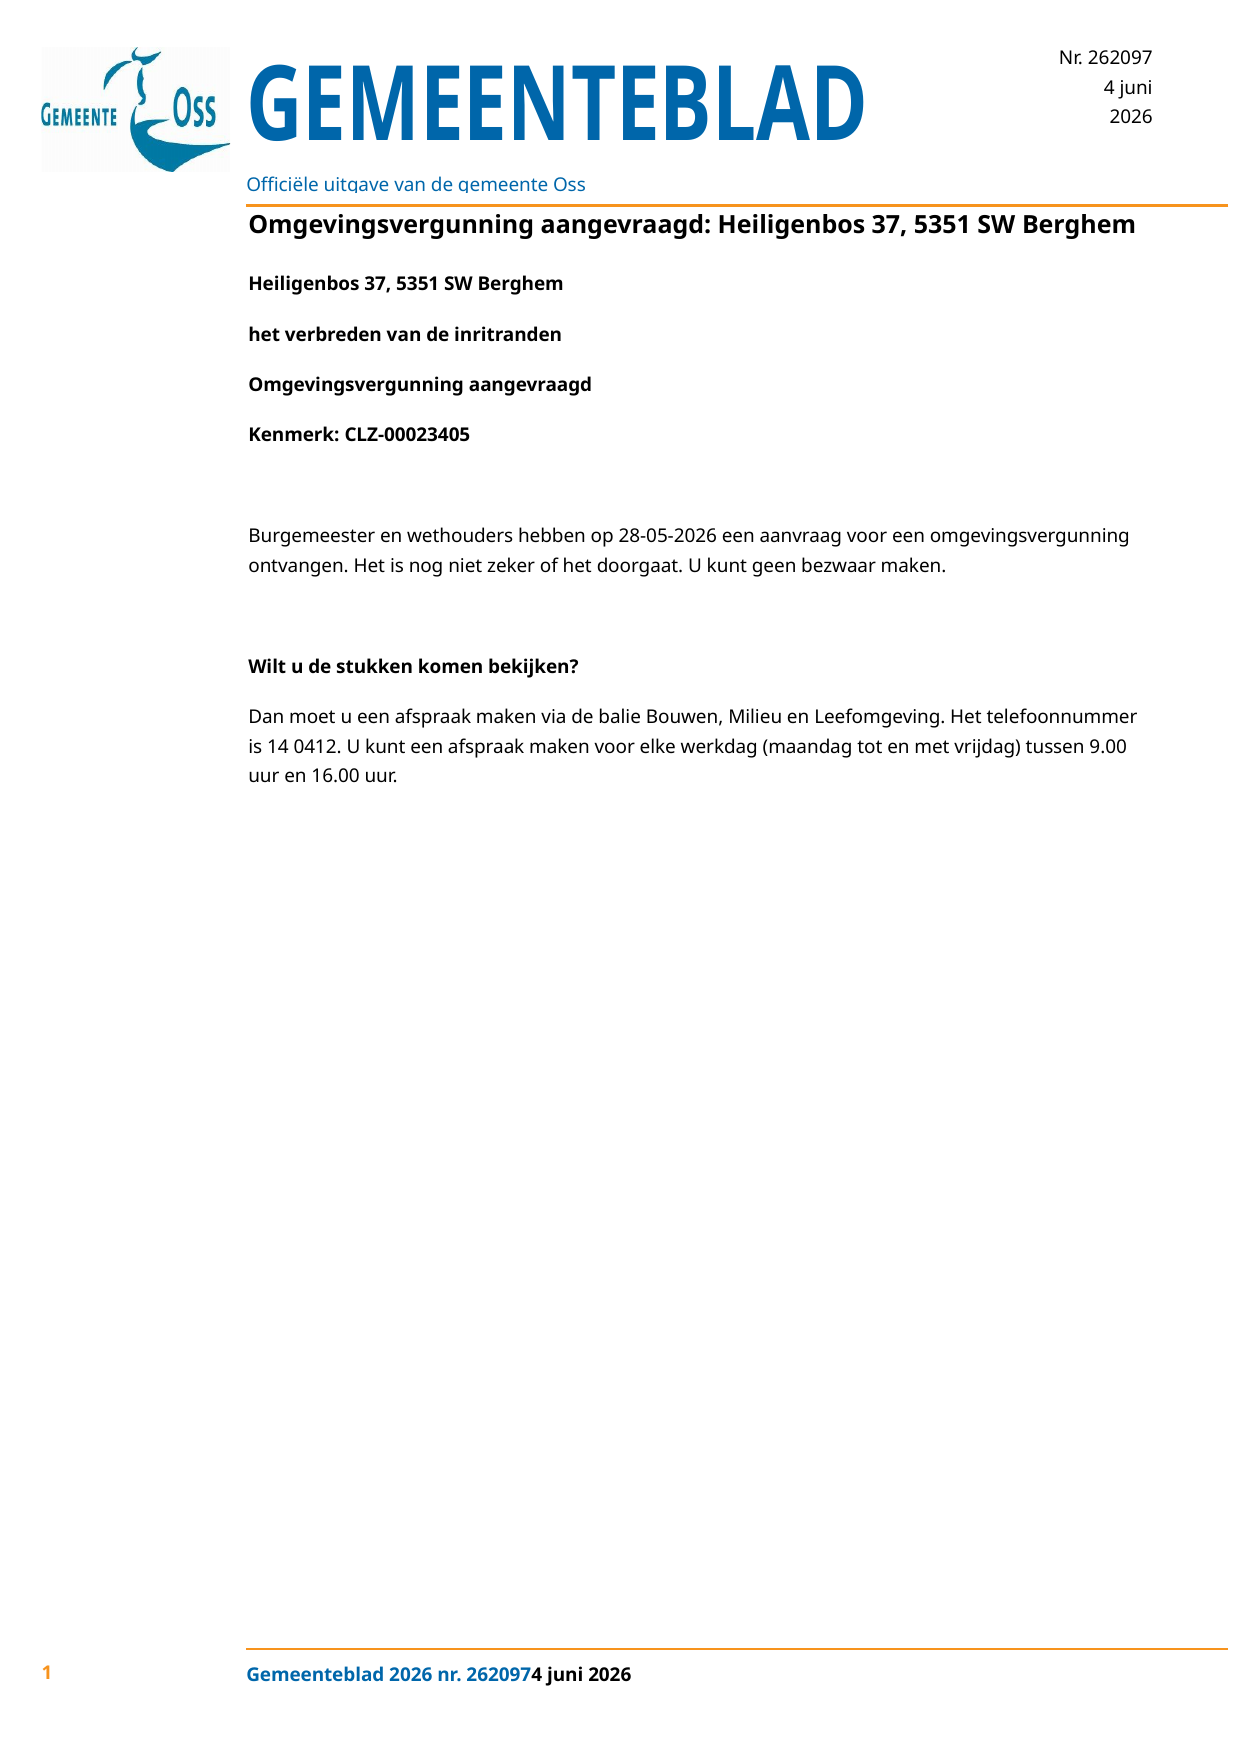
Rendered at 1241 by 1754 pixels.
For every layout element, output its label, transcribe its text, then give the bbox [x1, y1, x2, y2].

text het verbreden van de inritranden [248, 321, 1152, 346]
text Wilt u de stukken komen bekijken? [248, 653, 1152, 678]
text Omgevingsvergunning aangevraagd: Heiligenbos 37, 5351 SW Berghem [248, 207, 1152, 241]
text Dan moet u een afspraak maken via de balie Bouwen, Milieu en Leefomgeving. Het telefoonnummer is 14 0412. U kunt een afspraak maken voor elke werkdag (maandag tot en met vrijdag) tussen 9.00 uur en 16.00 uur. [248, 703, 1152, 788]
text Heiligenbos 37, 5351 SW Berghem [248, 270, 1152, 296]
text Burgemeester en wethouders hebben op 28-05-2026 een aanvraag voor een omgevingsvergunning ontvangen. Het is nog niet zeker of het doorgaat. U kunt geen bezwaar maken. [248, 522, 1152, 578]
text Kenmerk: CLZ-00023405 [248, 422, 1152, 447]
text Omgevingsvergunning aangevraagd [248, 371, 1152, 397]
picture [41, 47, 231, 172]
